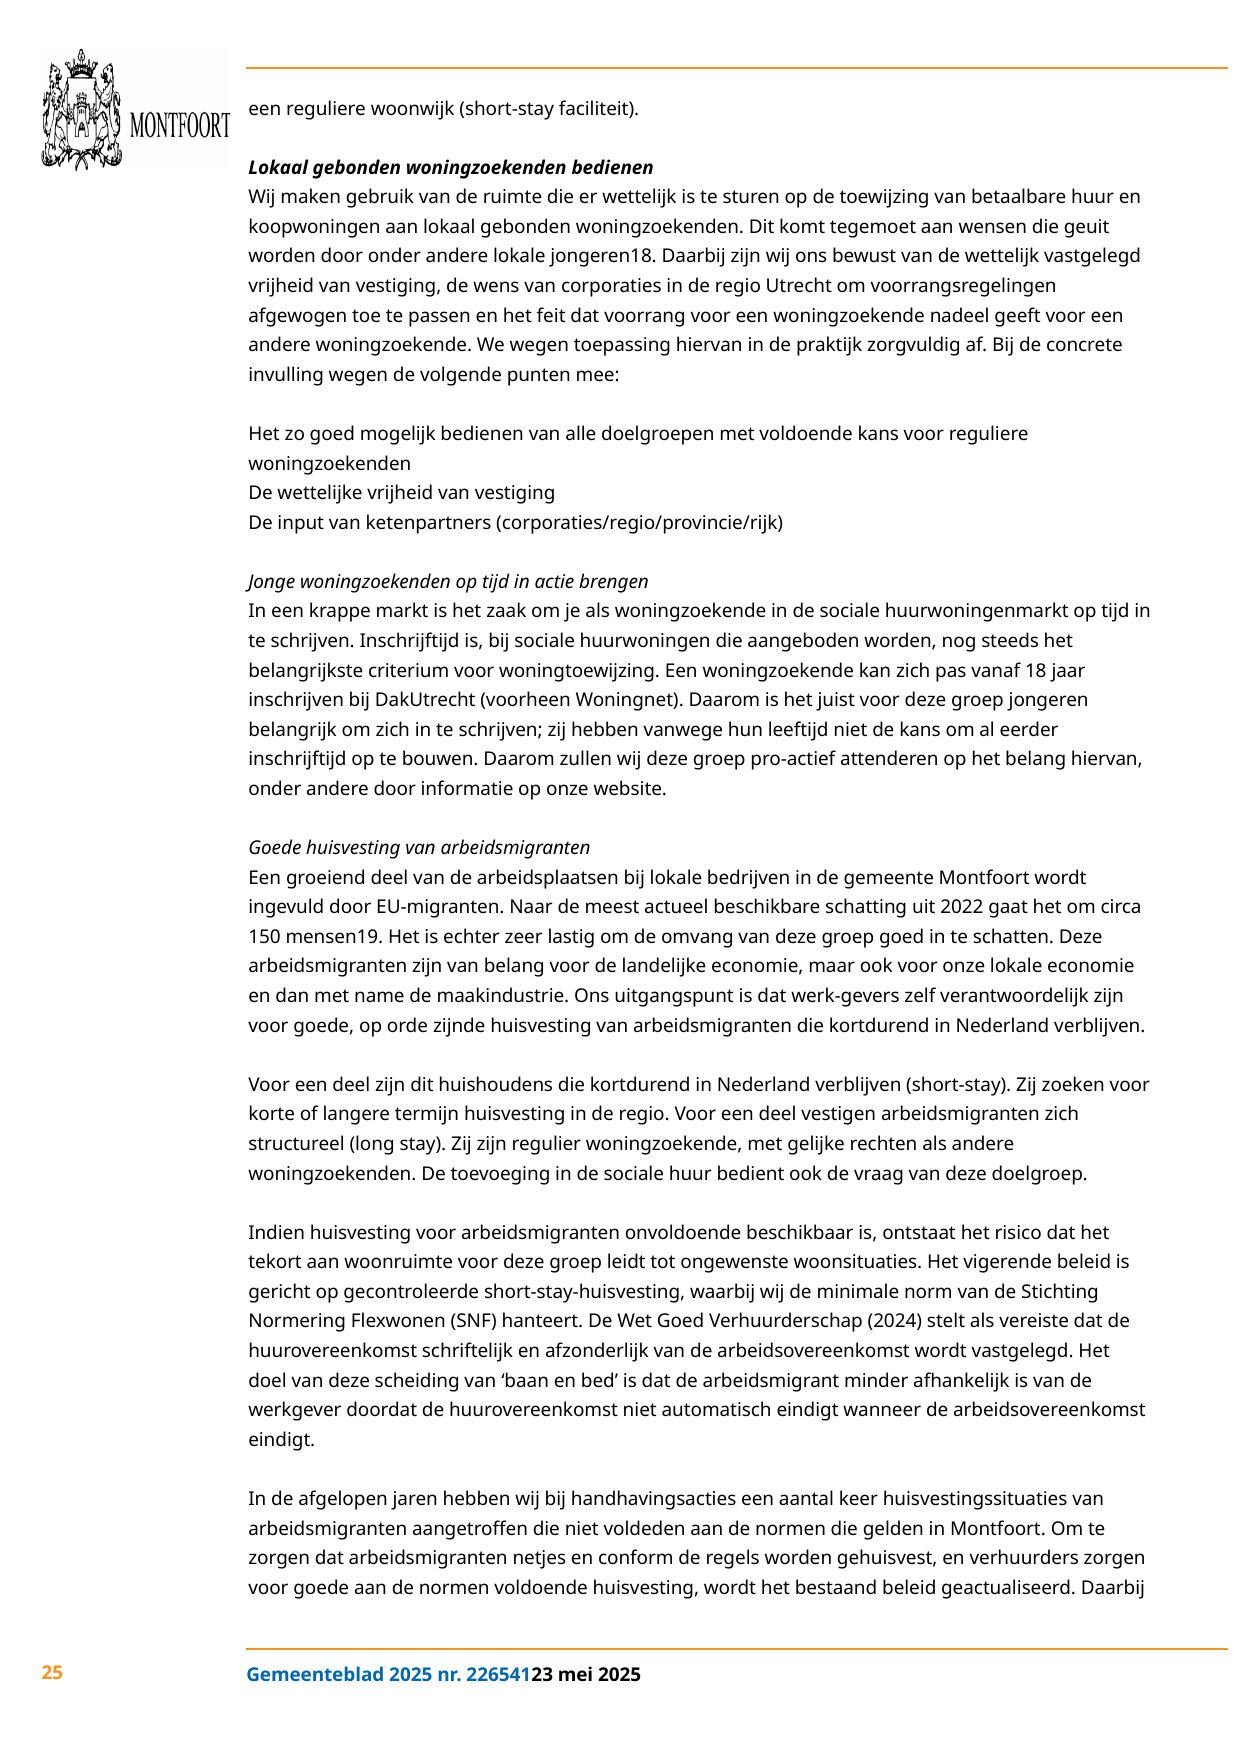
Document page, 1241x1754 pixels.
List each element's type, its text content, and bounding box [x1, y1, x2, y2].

text Jonge woningzoekenden op tijd in actie brengen [248, 568, 1152, 594]
text Het zo goed mogelijk bedienen van alle doelgroepen met voldoende kans voor reguliere woningzoekenden [248, 420, 1152, 476]
text Indien huisvesting voor arbeidsmigranten onvoldoende beschikbaar is, ontstaat het risico dat het tekort aan woonruimte voor deze groep leidt tot ongewenste woonsituaties. Het vigerende beleid is gericht op gecontroleerde short-stay-huisvesting, waarbij wij de minimale norm van de Stichting Normering Flexwonen (SNF) hanteert. De Wet Goed Verhuurderschap (2024) stelt als vereiste dat de huurovereenkomst schriftelijk en afzonderlijk van de arbeidsovereenkomst wordt vastgelegd. Het doel van deze scheiding van ‘baan en bed’ is dat de arbeidsmigrant minder afhankelijk is van de werkgever doordat de huurovereenkomst niet automatisch eindigt wanneer de arbeidsovereenkomst eindigt. [248, 1219, 1152, 1452]
text De input van ketenpartners (corporaties/regio/provincie/rijk) [248, 509, 1152, 535]
picture [41, 47, 231, 172]
text Een groeiend deel van de arbeidsplaatsen bij lokale bedrijven in de gemeente Montfoort wordt ingevuld door EU-migranten. Naar de meest actueel beschikbare schatting uit 2022 gaat het om circa 150 mensen19. Het is echter zeer lastig om de omvang van deze groep goed in te schatten. Deze arbeidsmigranten zijn van belang voor de landelijke economie, maar ook voor onze lokale economie en dan met name de maakindustrie. Ons uitgangspunt is dat werk-gevers zelf verantwoordelijk zijn voor goede, op orde zijnde huisvesting van arbeidsmigranten die kortdurend in Nederland verblijven. [248, 864, 1152, 1038]
text Lokaal gebonden woningzoekenden bedienen [248, 154, 1152, 180]
text In een krappe markt is het zaak om je als woningzoekende in de sociale huurwoningenmarkt op tijd in te schrijven. Inschrijftijd is, bij sociale huurwoningen die aangeboden worden, nog steeds het belangrijkste criterium voor woningtoewijzing. Een woningzoekende kan zich pas vanaf 18 jaar inschrijven bij DakUtrecht (voorheen Woningnet). Daarom is het juist voor deze groep jongeren belangrijk om zich in te schrijven; zij hebben vanwege hun leeftijd niet de kans om al eerder inschrijftijd op te bouwen. Daarom zullen wij deze groep pro-actief attenderen op het belang hiervan, onder andere door informatie op onze website. [248, 598, 1152, 801]
text In de afgelopen jaren hebben wij bij handhavingsacties een aantal keer huisvestingssituaties van arbeidsmigranten aangetroffen die niet voldeden aan de normen die gelden in Montfoort. Om te zorgen dat arbeidsmigranten netjes en conform de regels worden gehuisvest, en verhuurders zorgen voor goede aan de normen voldoende huisvesting, wordt het bestaand beleid geactualiseerd. Daarbij [248, 1485, 1152, 1600]
text De wettelijke vrijheid van vestiging [248, 479, 1152, 505]
text Voor een deel zijn dit huishoudens die kortdurend in Nederland verblijven (short-stay). Zij zoeken voor korte of langere termijn huisvesting in de regio. Voor een deel vestigen arbeidsmigranten zich structureel (long stay). Zij zijn regulier woningzoekende, met gelijke rechten als andere woningzoekenden. De toevoeging in de sociale huur bedient ook de vraag van deze doelgroep. [248, 1071, 1152, 1186]
text een reguliere woonwijk (short-stay faciliteit). [248, 95, 1152, 121]
text Goede huisvesting van arbeidsmigranten [248, 834, 1152, 860]
text Wij maken gebruik van de ruimte die er wettelijk is te sturen op de toewijzing van betaalbare huur en koopwoningen aan lokaal gebonden woningzoekenden. Dit komt tegemoet aan wensen die geuit worden door onder andere lokale jongeren18. Daarbij zijn wij ons bewust van de wettelijk vastgelegd vrijheid van vestiging, de wens van corporaties in de regio Utrecht om voorrangsregelingen afgewogen toe te passen en het feit dat voorrang voor een woningzoekende nadeel geeft voor een andere woningzoekende. We wegen toepassing hiervan in de praktijk zorgvuldig af. Bij de concrete invulling wegen de volgende punten mee: [248, 183, 1152, 387]
